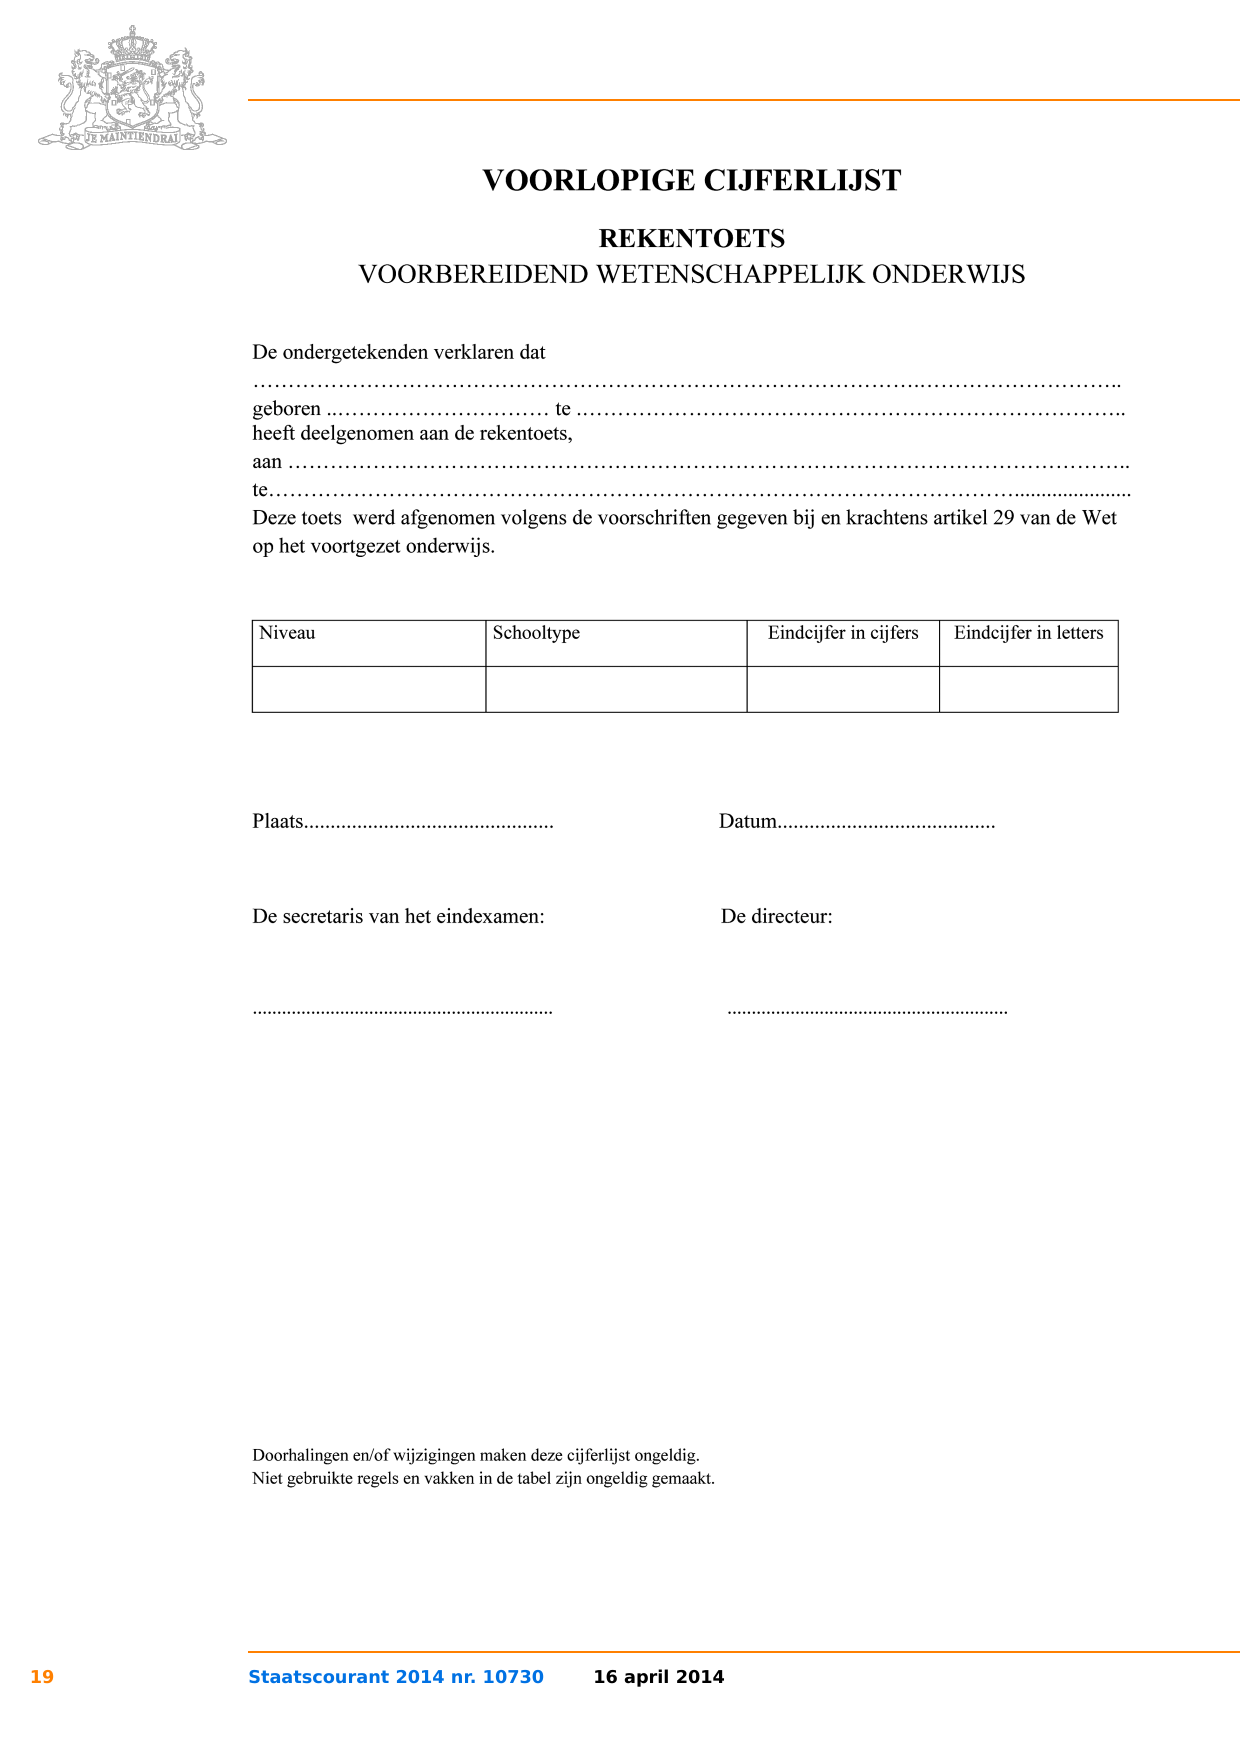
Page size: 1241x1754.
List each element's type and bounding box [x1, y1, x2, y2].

picture [38, 25, 227, 150]
picture [248, 155, 1134, 1502]
